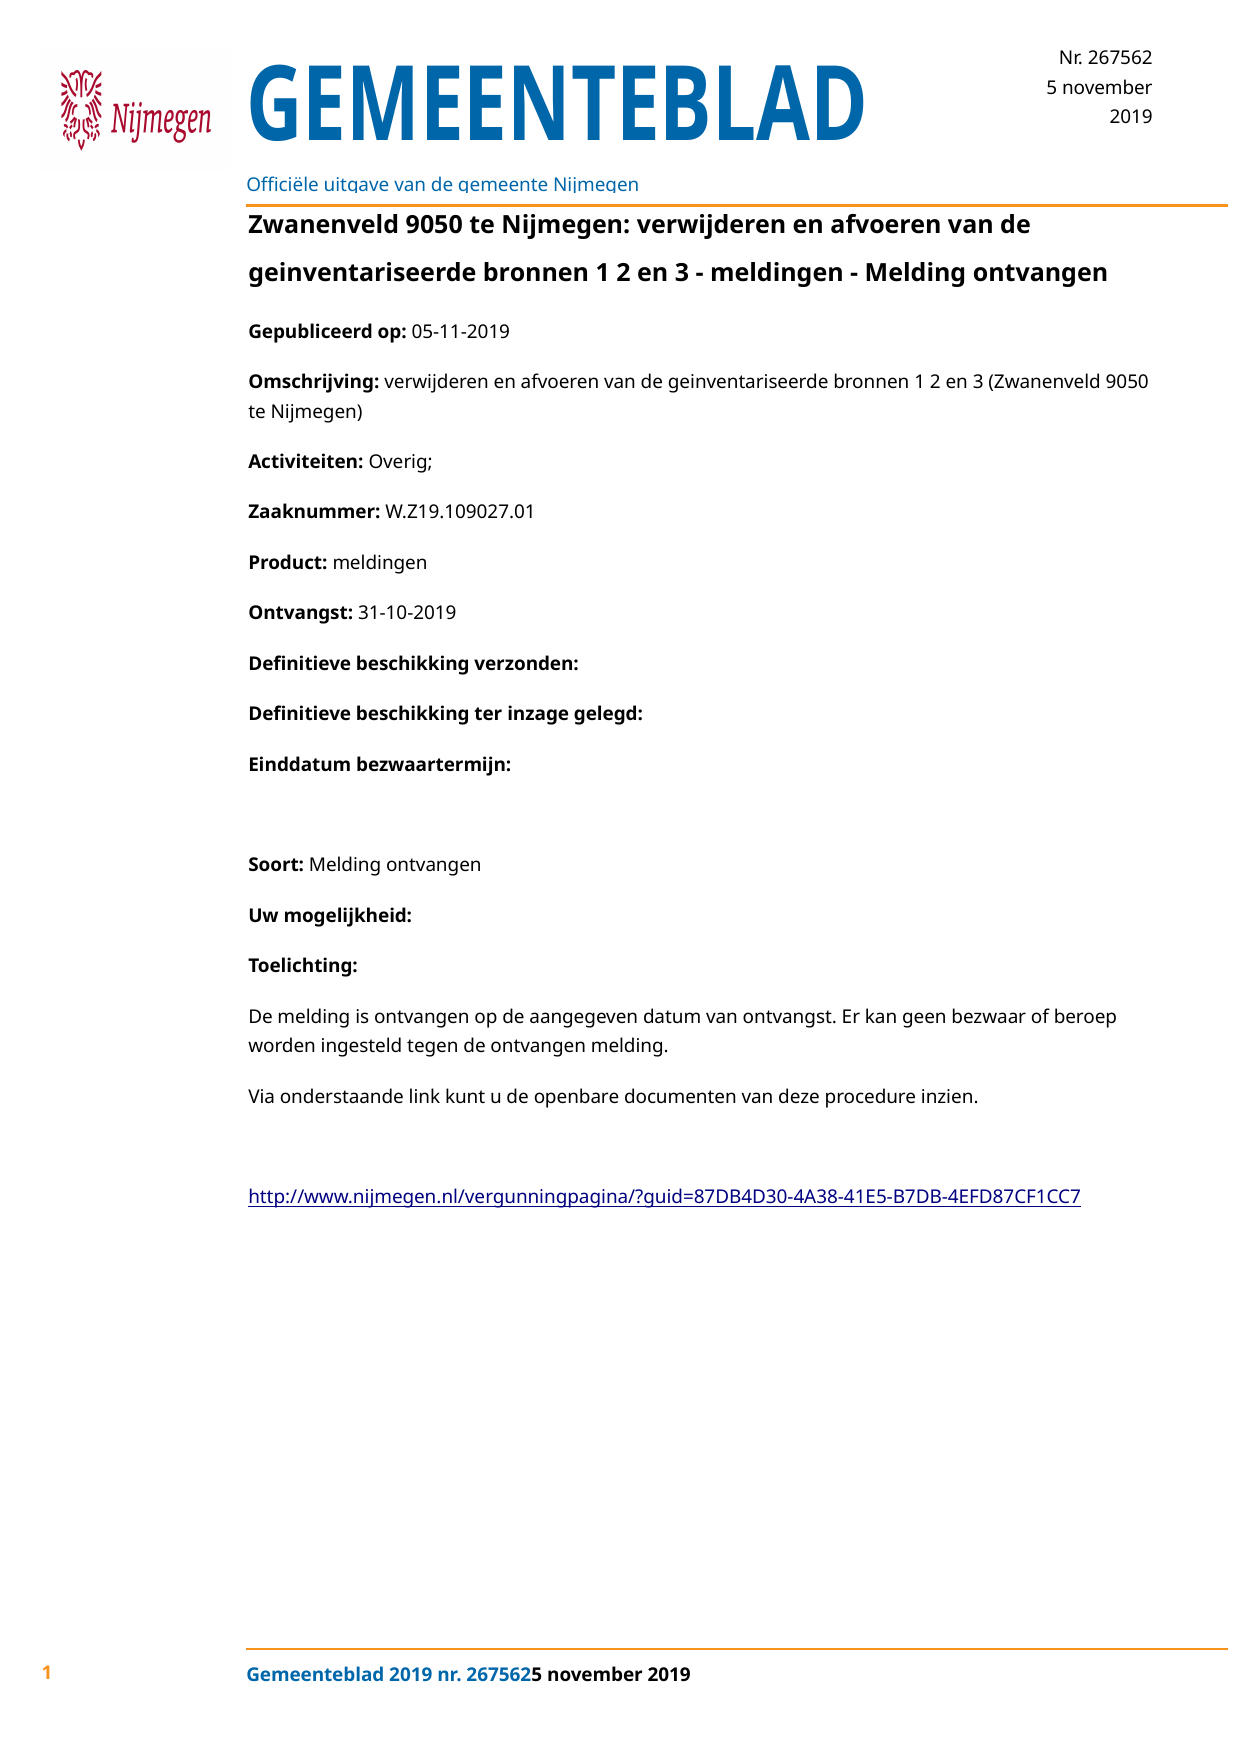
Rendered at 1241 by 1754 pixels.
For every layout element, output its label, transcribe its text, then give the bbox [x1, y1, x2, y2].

text Zwanenveld 9050 te Nijmegen: verwijderen en afvoeren van de geinventariseerde bronnen 1 2 en 3 - meldingen - Melding ontvangen [248, 207, 1152, 288]
text Ontvangst: 31-10-2019 [248, 599, 1152, 625]
text Definitieve beschikking verzonden: [248, 650, 1152, 676]
text Product: meldingen [248, 549, 1152, 575]
text Omschrijving: verwijderen en afvoeren van de geinventariseerde bronnen 1 2 en 3 (Zwanenveld 9050 te Nijmegen) [248, 368, 1152, 424]
text Definitieve beschikking ter inzage gelegd: [248, 700, 1152, 726]
picture [41, 47, 231, 172]
text Via onderstaande link kunt u de openbare documenten van deze procedure inzien. [248, 1083, 1152, 1109]
text Einddatum bezwaartermijn: [248, 751, 1152, 777]
text http://www.nijmegen.nl/vergunningpagina/?guid=87DB4D30-4A38-41E5-B7DB-4EFD87CF1CC7 [248, 1184, 1152, 1209]
text Toelichting: [248, 952, 1152, 978]
text Activiteiten: Overig; [248, 448, 1152, 474]
text Gepubliceerd op: 05-11-2019 [248, 318, 1152, 344]
text Zaaknummer: W.Z19.109027.01 [248, 499, 1152, 524]
text Uw mogelijkheid: [248, 902, 1152, 928]
text De melding is ontvangen op de aangegeven datum van ontvangst. Er kan geen bezwaar of beroep worden ingesteld tegen de ontvangen melding. [248, 1003, 1152, 1058]
text Soort: Melding ontvangen [248, 852, 1152, 877]
